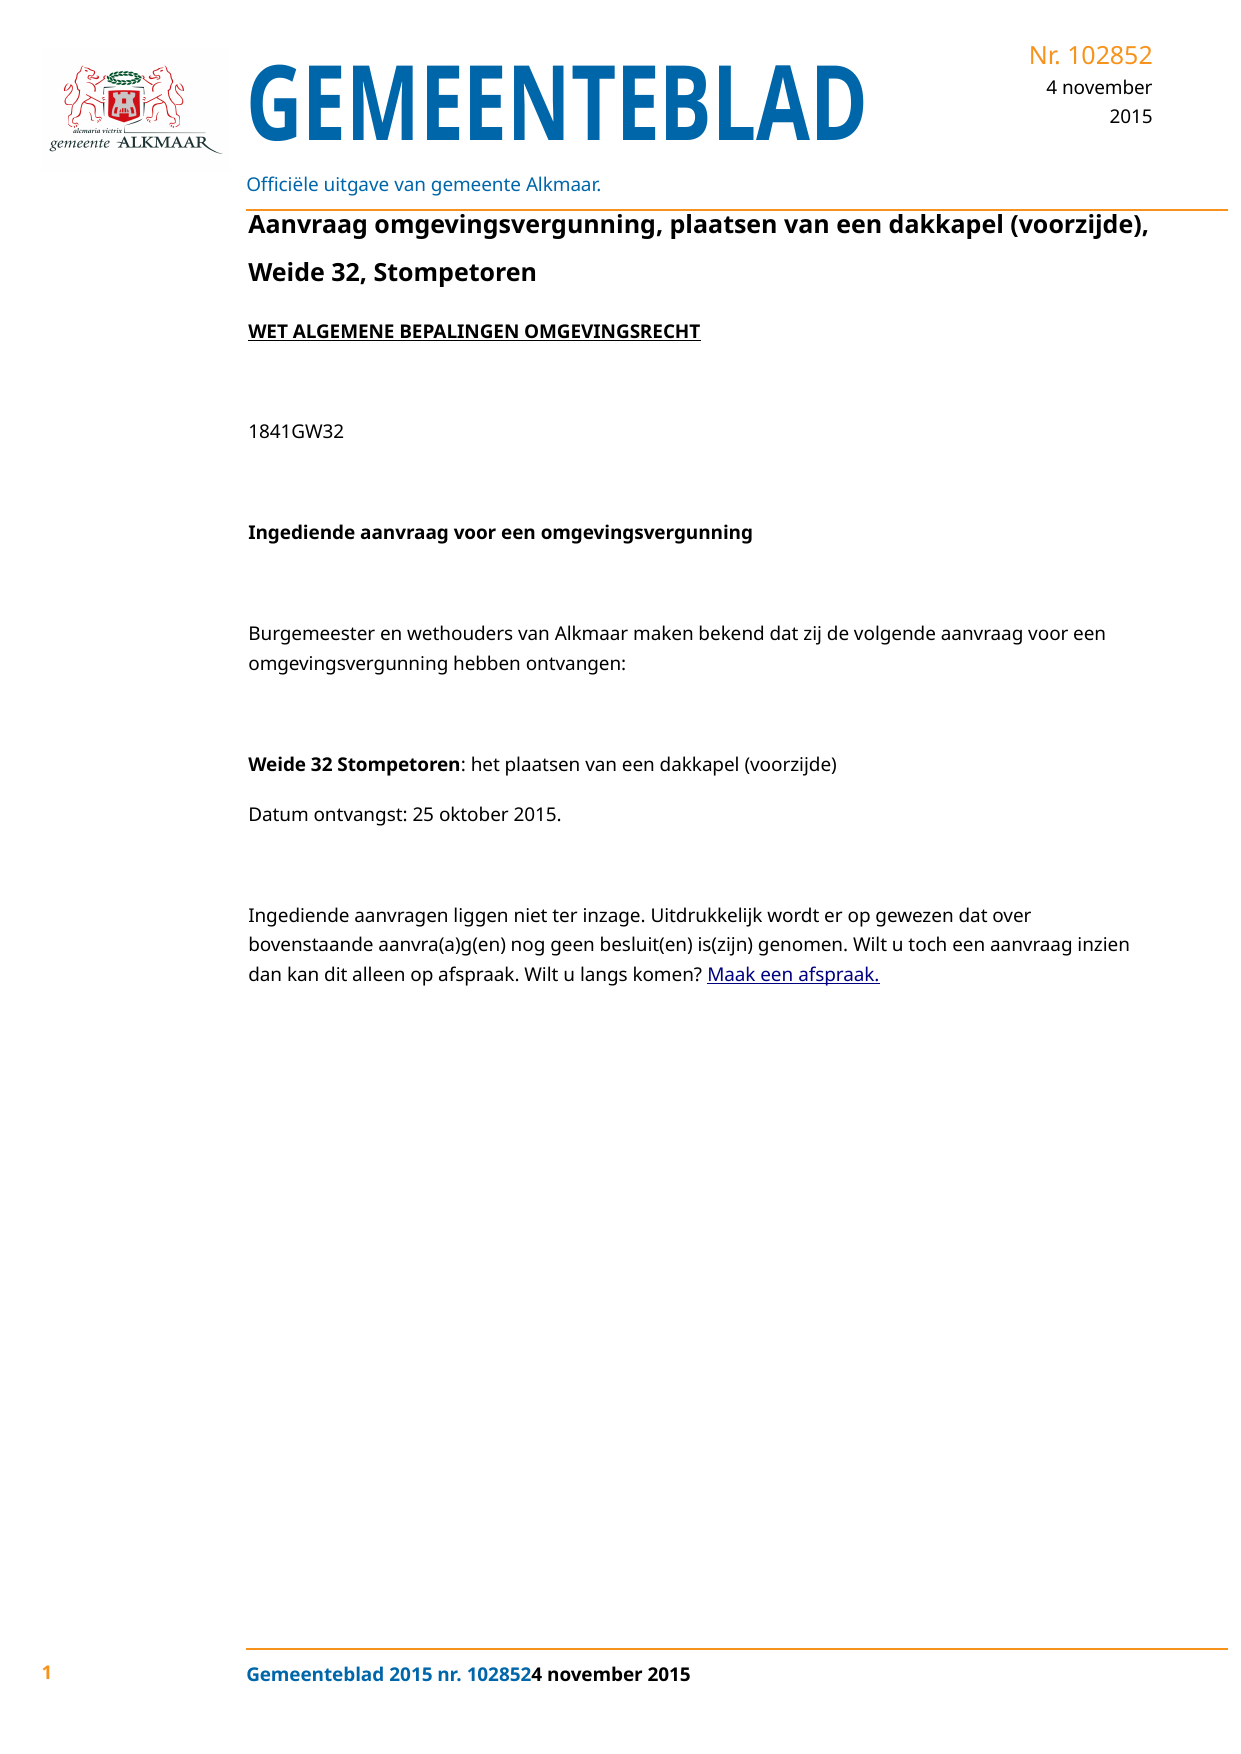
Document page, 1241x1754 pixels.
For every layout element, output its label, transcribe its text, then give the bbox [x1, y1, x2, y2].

text Datum ontvangst: 25 oktober 2015. [248, 801, 1152, 827]
text 1841GW32 [248, 419, 1152, 444]
text Burgemeester en wethouders van Alkmaar maken bekend dat zij de volgende aanvraag voor een omgevingsvergunning hebben ontvangen: [248, 620, 1152, 676]
picture [41, 47, 231, 172]
text Aanvraag omgevingsvergunning, plaatsen van een dakkapel (voorzijde), Weide 32, Stompetoren [248, 211, 1152, 288]
text Ingediende aanvragen liggen niet ter inzage. Uitdrukkelijk wordt er op gewezen dat over bovenstaande aanvra(a)g(en) nog geen besluit(en) is(zijn) genomen. Wilt u toch een aanvraag inzien dan kan dit alleen op afspraak. Wilt u langs komen? Maak een afspraak. [248, 902, 1152, 987]
text WET ALGEMENE BEPALINGEN OMGEVINGSRECHT [248, 318, 1152, 344]
text Ingediende aanvraag voor een omgevingsvergunning [248, 519, 1152, 545]
text Weide 32 Stompetoren: het plaatsen van een dakkapel (voorzijde) [248, 751, 1152, 777]
